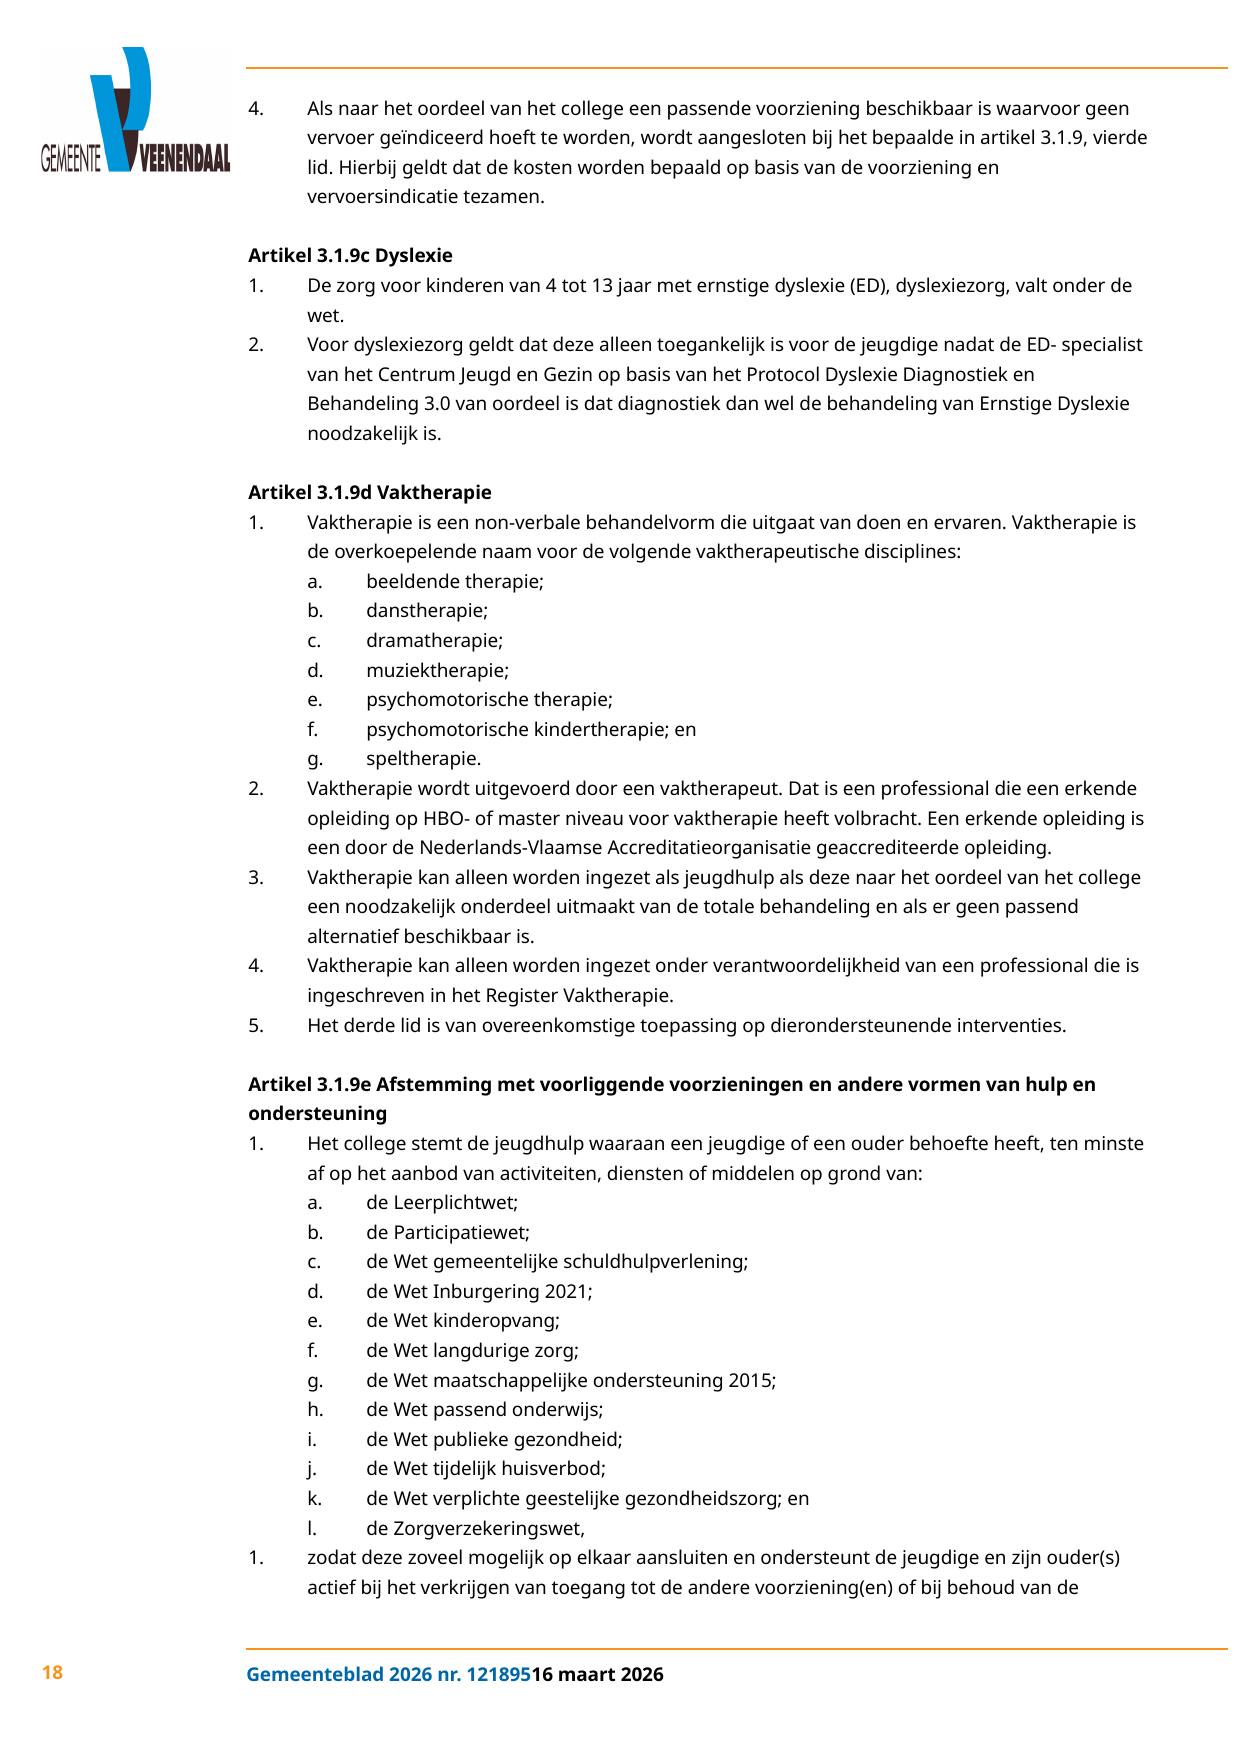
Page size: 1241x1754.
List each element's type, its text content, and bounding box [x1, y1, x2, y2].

list de Leerplichtwet; [307, 1189, 1152, 1215]
text Artikel 3.1.9d Vaktherapie [248, 479, 1152, 505]
list de Wet publieke gezondheid; [307, 1426, 1152, 1452]
picture [123, 47, 231, 172]
list Voor dyslexiezorg geldt dat deze alleen toegankelijk is voor de jeugdige nadat de ED- specialist van het Centrum Jeugd en Gezin op basis van het Protocol Dyslexie Diagnostiek en Behandeling 3.0 van oordeel is dat diagnostiek dan wel de behandeling van Ernstige Dyslexie noodzakelijk is. [248, 331, 1152, 446]
list de Wet kinderopvang; [307, 1308, 1152, 1333]
list Vaktherapie kan alleen worden ingezet als jeugdhulp als deze naar het oordeel van het college een noodzakelijk onderdeel uitmaakt van de totale behandeling en als er geen passend alternatief beschikbaar is. [248, 864, 1152, 949]
list muziektherapie; [307, 657, 1152, 683]
list de Wet gemeentelijke schuldhulpverlening; [307, 1248, 1152, 1274]
list de Wet tijdelijk huisverbod; [307, 1456, 1152, 1481]
list speltherapie. [307, 746, 1152, 771]
list Vaktherapie kan alleen worden ingezet onder verantwoordelijkheid van een professional die is ingeschreven in het Register Vaktherapie. [248, 953, 1152, 1008]
text Artikel 3.1.9c Dyslexie [248, 243, 1152, 268]
list de Wet passend onderwijs; [307, 1396, 1152, 1422]
list zodat deze zoveel mogelijk op elkaar aansluiten en ondersteunt de jeugdige en zijn ouder(s) actief bij het verkrijgen van toegang tot de andere voorziening(en) of bij behoud van de [248, 1544, 1152, 1600]
list de Zorgverzekeringswet, [307, 1515, 1152, 1541]
list Het college stemt de jeugdhulp waaraan een jeugdige of een ouder behoefte heeft, ten minste af op het aanbod van activiteiten, diensten of middelen op grond van: [248, 1130, 1152, 1186]
list Vaktherapie wordt uitgevoerd door een vaktherapeut. Dat is een professional die een erkende opleiding op HBO- of master niveau voor vaktherapie heeft volbracht. Een erkende opleiding is een door de Nederlands-Vlaamse Accreditatieorganisatie geaccrediteerde opleiding. [248, 775, 1152, 860]
picture [41, 47, 130, 172]
list de Wet langdurige zorg; [307, 1337, 1152, 1363]
list de Wet Inburgering 2021; [307, 1278, 1152, 1304]
list de Wet maatschappelijke ondersteuning 2015; [307, 1367, 1152, 1393]
list de Wet verplichte geestelijke gezondheidszorg; en [307, 1485, 1152, 1511]
list Het derde lid is van overeenkomstige toepassing op dierondersteunende interventies. [248, 1012, 1152, 1038]
list danstherapie; [307, 598, 1152, 623]
list De zorg voor kinderen van 4 tot 13 jaar met ernstige dyslexie (ED), dyslexiezorg, valt onder de wet. [248, 272, 1152, 328]
list Als naar het oordeel van het college een passende voorziening beschikbaar is waarvoor geen vervoer geïndiceerd hoeft te worden, wordt aangesloten bij het bepaalde in artikel 3.1.9, vierde lid. Hierbij geldt dat de kosten worden bepaald op basis van de voorziening en vervoersindicatie tezamen. [248, 95, 1152, 209]
list de Participatiewet; [307, 1219, 1152, 1245]
list psychomotorische therapie; [307, 686, 1152, 712]
list psychomotorische kindertherapie; en [307, 716, 1152, 742]
text Artikel 3.1.9e Afstemming met voorliggende voorzieningen en andere vormen van hulp en ondersteuning [248, 1071, 1152, 1126]
list beeldende therapie; [307, 568, 1152, 594]
list Vaktherapie is een non-verbale behandelvorm die uitgaat van doen en ervaren. Vaktherapie is de overkoepelende naam voor de volgende vaktherapeutische disciplines: [248, 509, 1152, 564]
list dramatherapie; [307, 627, 1152, 653]
